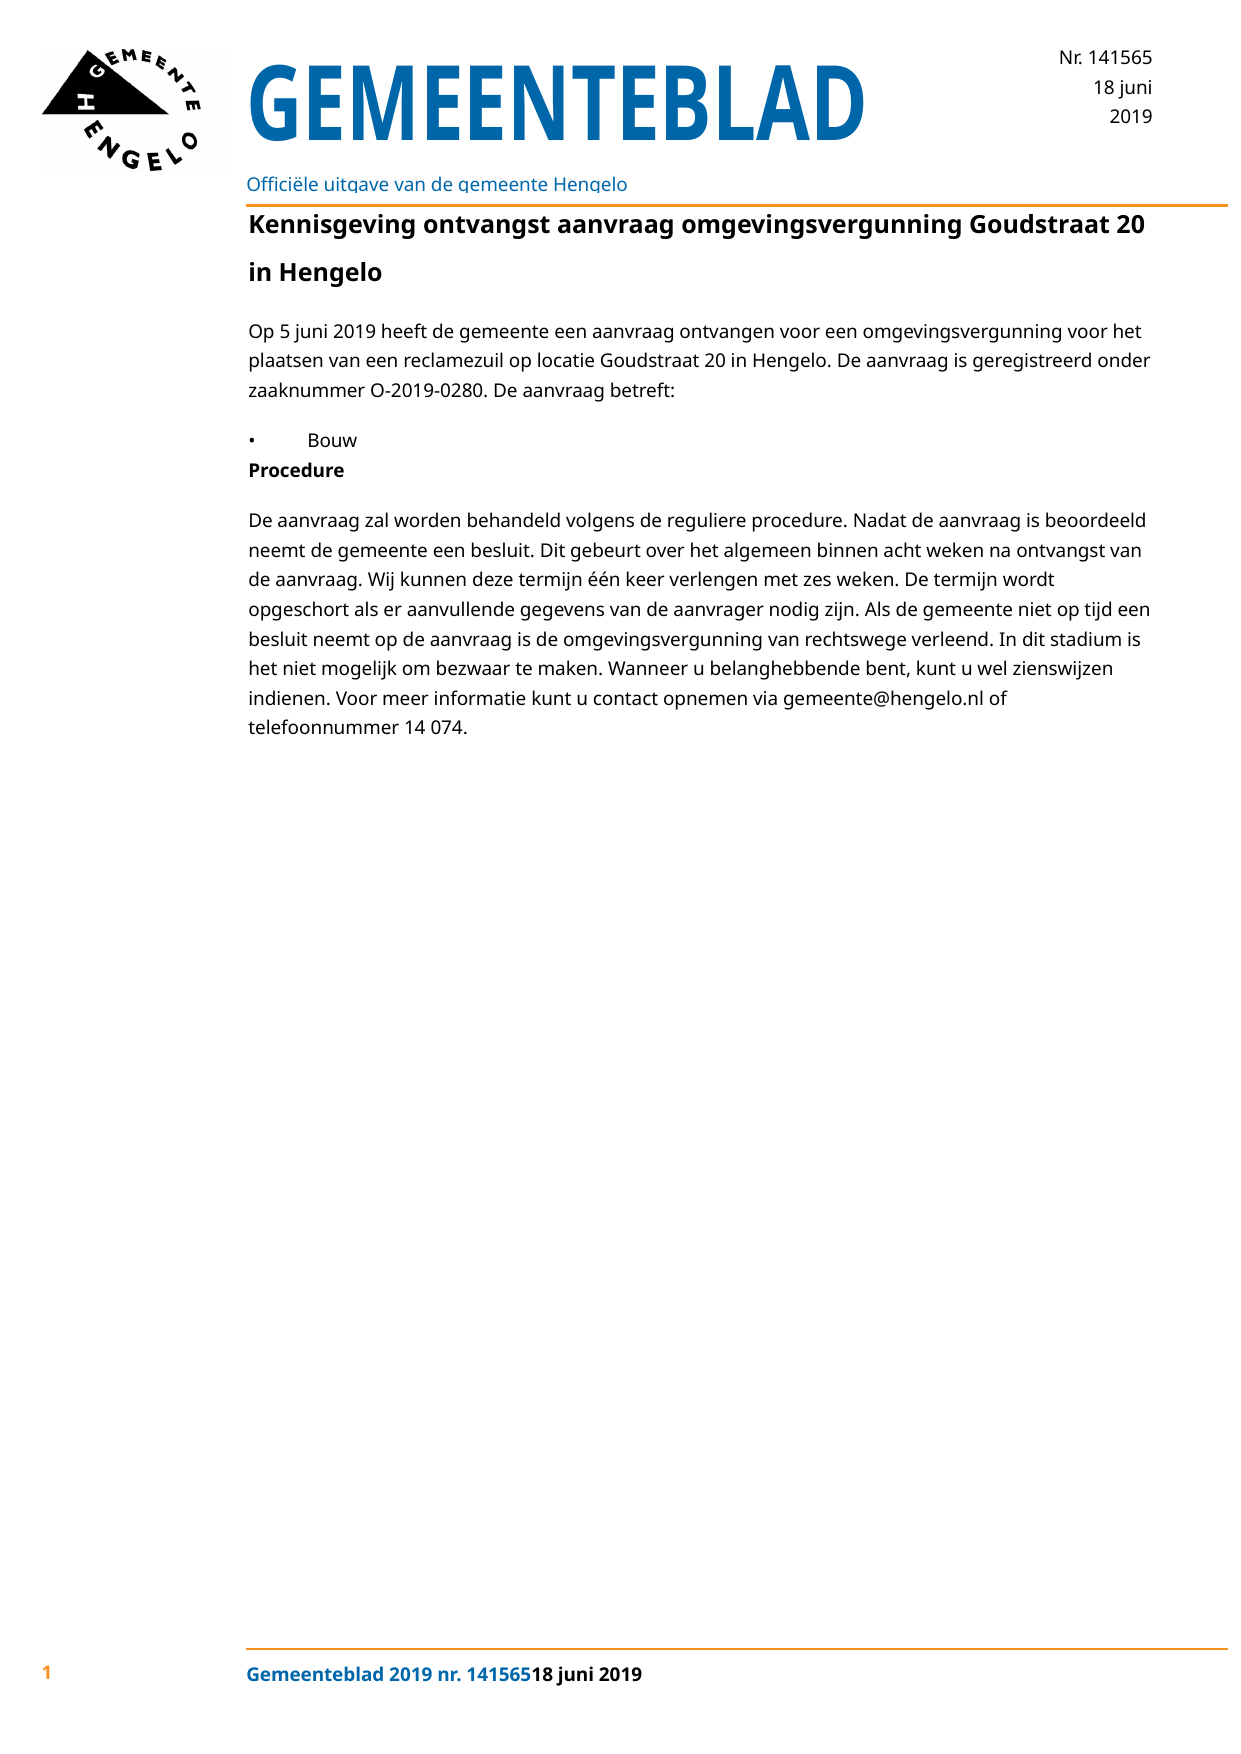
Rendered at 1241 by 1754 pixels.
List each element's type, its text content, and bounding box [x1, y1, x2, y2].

text Kennisgeving ontvangst aanvraag omgevingsvergunning Goudstraat 20 in Hengelo [248, 207, 1152, 288]
list Bouw [248, 427, 1152, 453]
text Procedure [248, 457, 1152, 483]
picture [41, 47, 231, 172]
text De aanvraag zal worden behandeld volgens de reguliere procedure. Nadat de aanvraag is beoordeeld neemt de gemeente een besluit. Dit gebeurt over het algemeen binnen acht weken na ontvangst van de aanvraag. Wij kunnen deze termijn één keer verlengen met zes weken. De termijn wordt opgeschort als er aanvullende gegevens van de aanvrager nodig zijn. Als de gemeente niet op tijd een besluit neemt op de aanvraag is de omgevingsvergunning van rechtswege verleend. In dit stadium is het niet mogelijk om bezwaar te maken. Wanneer u belanghebbende bent, kunt u wel zienswijzen indienen. Voor meer informatie kunt u contact opnemen via gemeente@hengelo.nl of telefoonnummer 14 074. [248, 507, 1152, 740]
text Op 5 juni 2019 heeft de gemeente een aanvraag ontvangen voor een omgevingsvergunning voor het plaatsen van een reclamezuil op locatie Goudstraat 20 in Hengelo. De aanvraag is geregistreerd onder zaaknummer O-2019-0280. De aanvraag betreft: [248, 318, 1152, 403]
